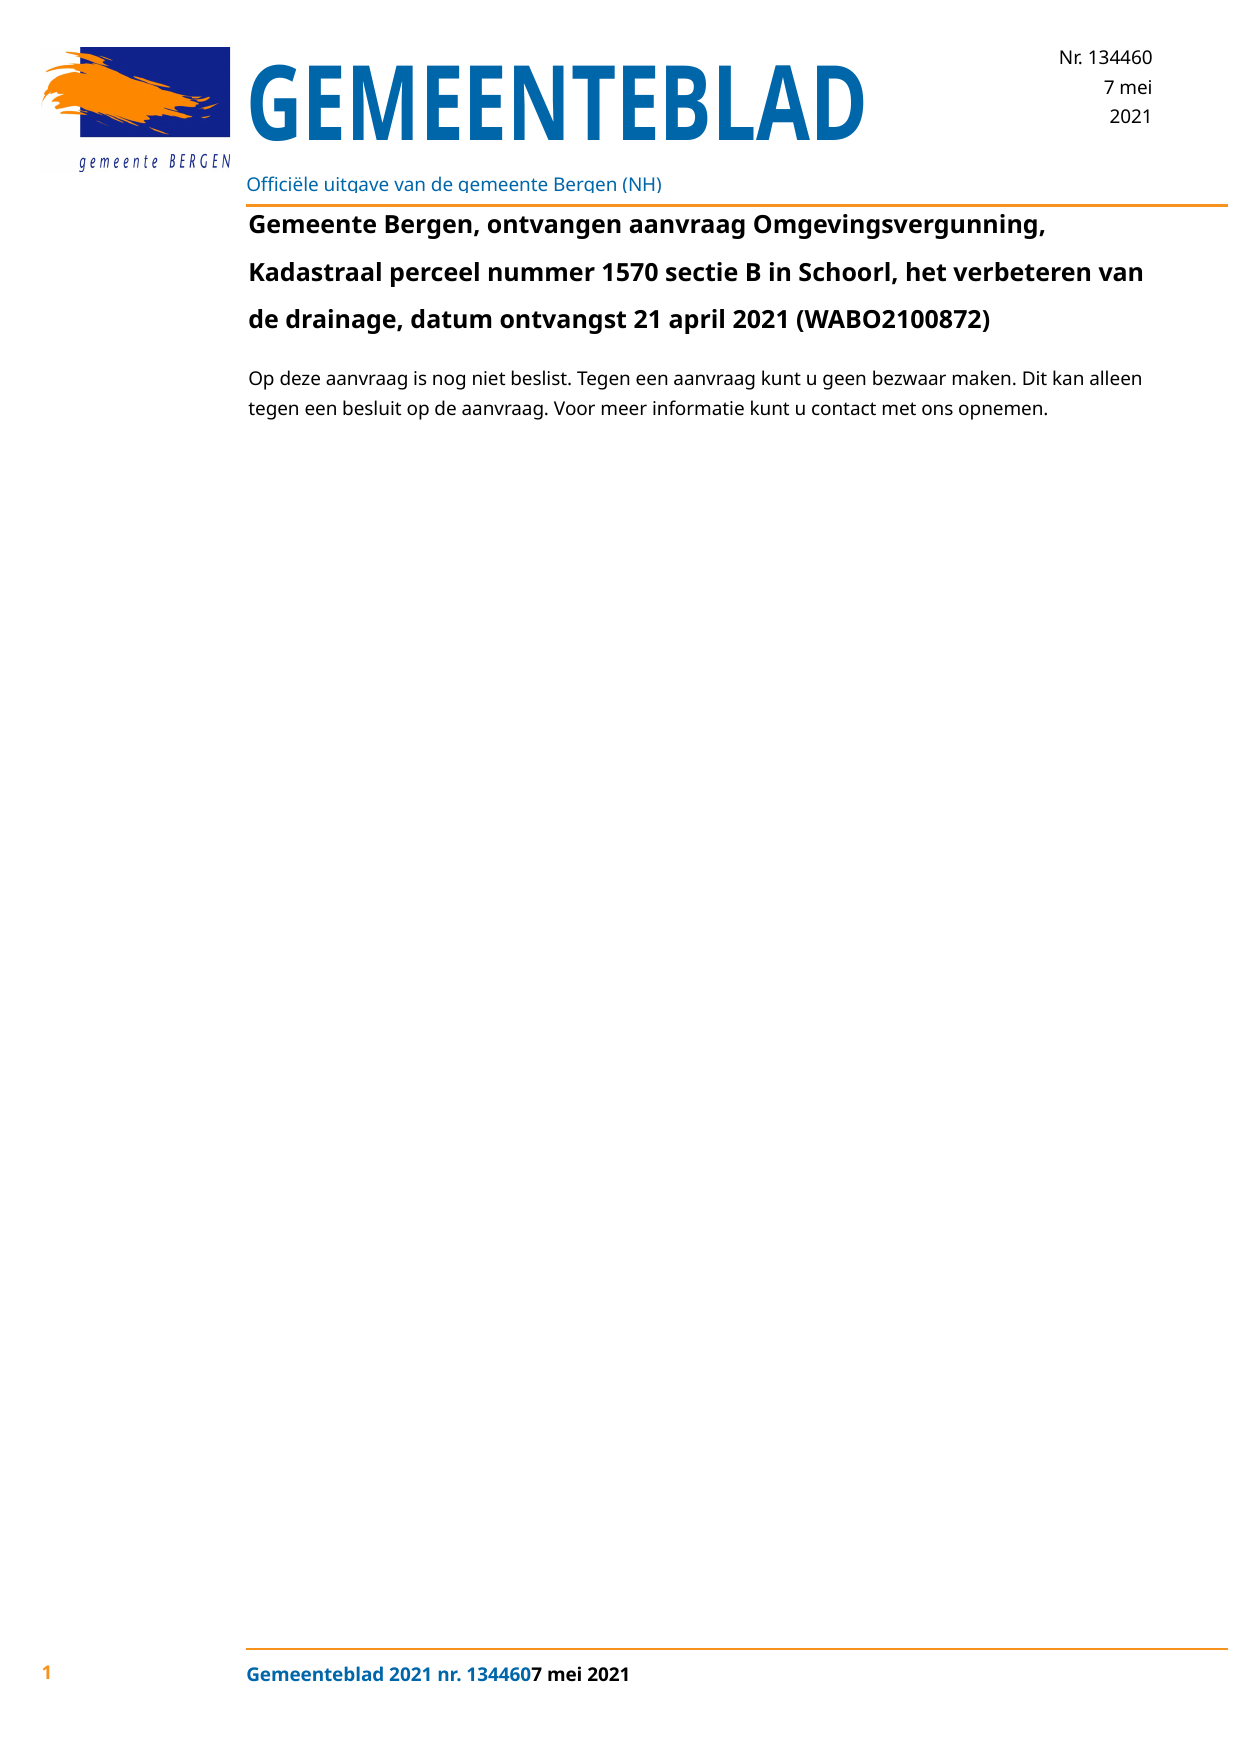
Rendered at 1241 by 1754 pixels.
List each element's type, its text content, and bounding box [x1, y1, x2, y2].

text Gemeente Bergen, ontvangen aanvraag Omgevingsvergunning, Kadastraal perceel nummer 1570 sectie B in Schoorl, het verbeteren van de drainage, datum ontvangst 21 april 2021 (WABO2100872) [248, 207, 1152, 336]
picture [41, 47, 231, 172]
text Op deze aanvraag is nog niet beslist. Tegen een aanvraag kunt u geen bezwaar maken. Dit kan alleen tegen een besluit op de aanvraag. Voor meer informatie kunt u contact met ons opnemen. [248, 366, 1152, 421]
